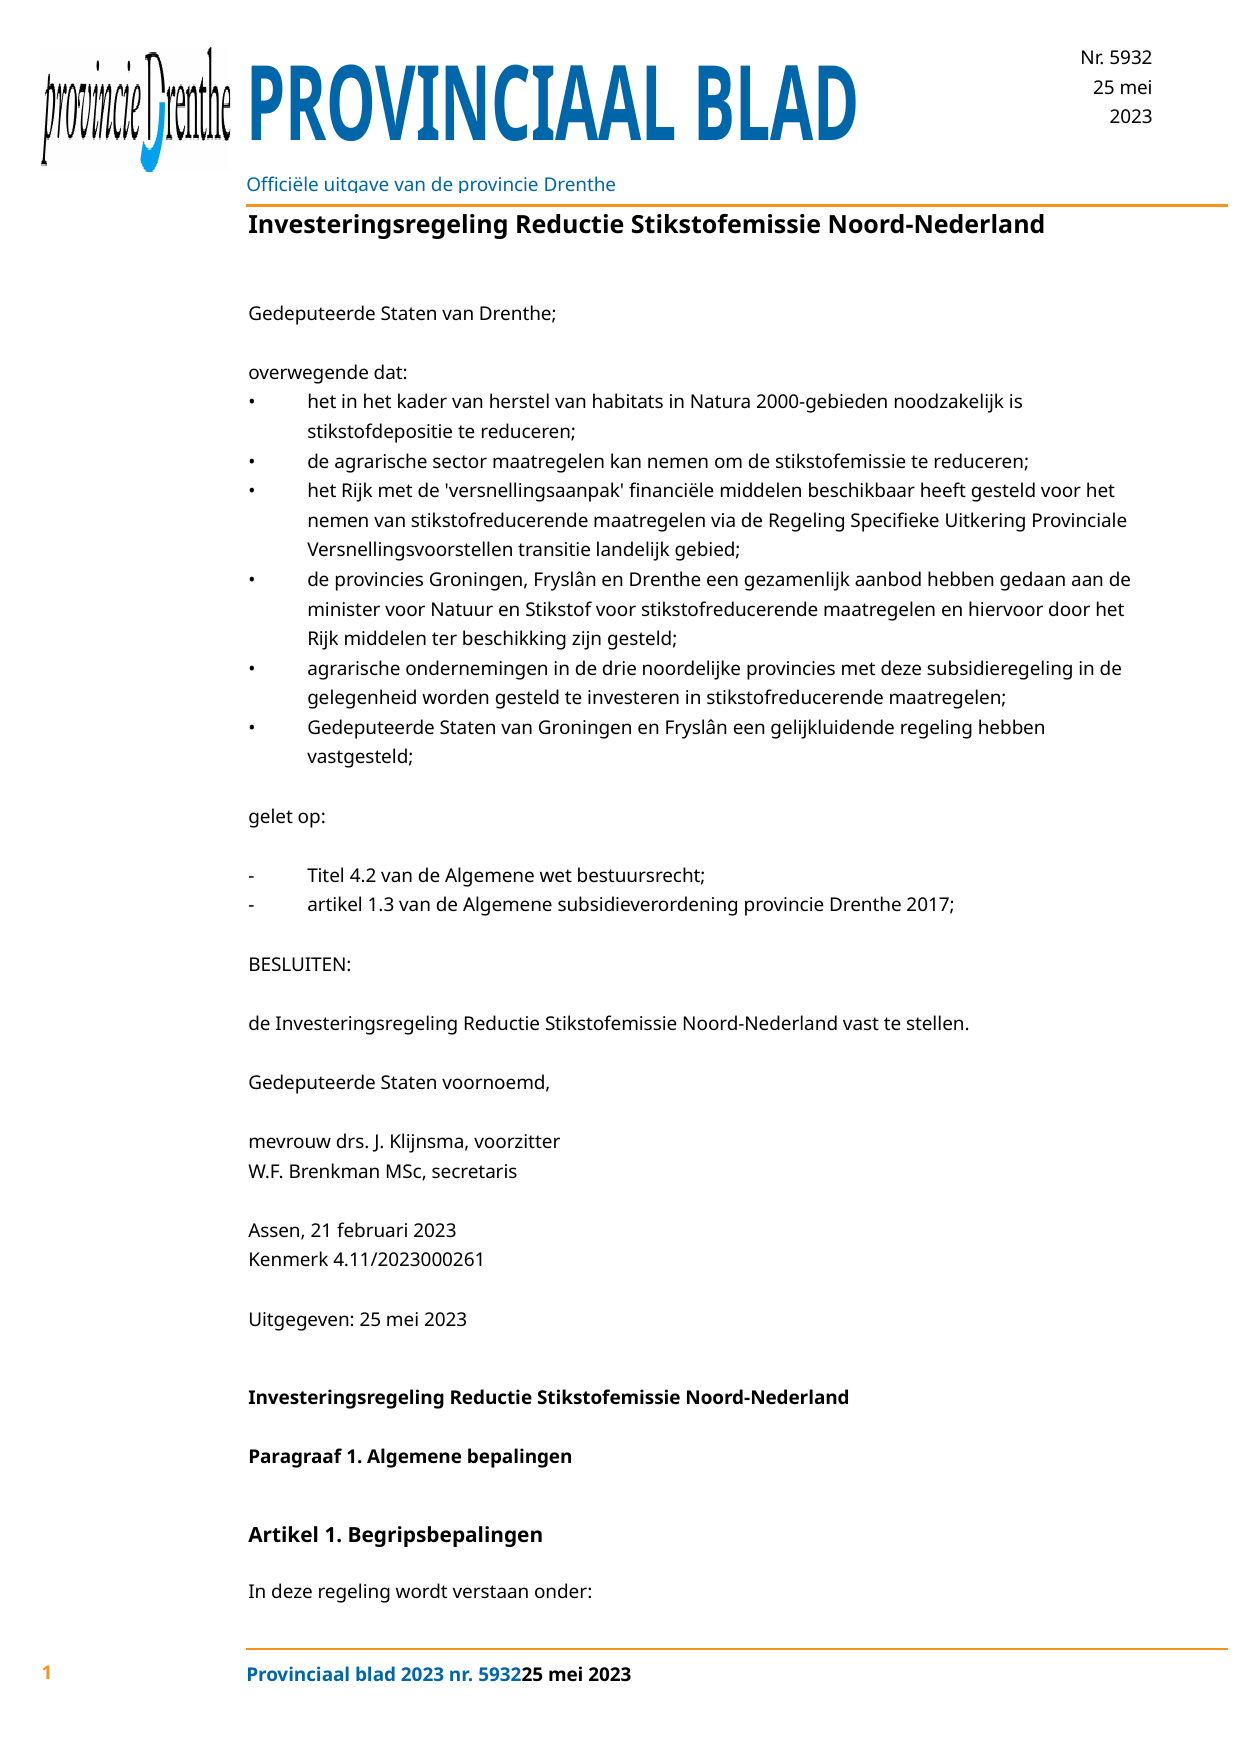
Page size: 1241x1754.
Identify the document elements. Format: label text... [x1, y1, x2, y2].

text mevrouw drs. J. Klijnsma, voorzitter [248, 1128, 1152, 1154]
text Uitgegeven: 25 mei 2023 [248, 1306, 1152, 1331]
list Gedeputeerde Staten van Groningen en Fryslân een gelijkluidende regeling hebben vastgesteld; [248, 714, 1152, 769]
list de provincies Groningen, Fryslân en Drenthe een gezamenlijk aanbod hebben gedaan aan de minister voor Natuur en Stikstof voor stikstofreducerende maatregelen en hiervoor door het Rijk middelen ter beschikking zijn gesteld; [248, 566, 1152, 651]
text W.F. Brenkman MSc, secretaris [248, 1158, 1152, 1183]
text Investeringsregeling Reductie Stikstofemissie Noord-Nederland [248, 207, 1152, 241]
text overwegende dat: [248, 359, 1152, 385]
text de Investeringsregeling Reductie Stikstofemissie Noord-Nederland vast te stellen. [248, 1010, 1152, 1036]
list artikel 1.3 van de Algemene subsidieverordening provincie Drenthe 2017; [248, 892, 1152, 917]
list het Rijk met de 'versnellingsaanpak' financiële middelen beschikbaar heeft gesteld voor het nemen van stikstofreducerende maatregelen via de Regeling Specifieke Uitkering Provinciale Versnellingsvoorstellen transitie landelijk gebied; [248, 477, 1152, 562]
text In deze regeling wordt verstaan onder: [248, 1578, 1152, 1604]
picture [41, 47, 231, 172]
text Kenmerk 4.11/2023000261 [248, 1247, 1152, 1272]
list het in het kader van herstel van habitats in Natura 2000-gebieden noodzakelijk is stikstofdepositie te reduceren; [248, 389, 1152, 444]
text Assen, 21 februari 2023 [248, 1217, 1152, 1243]
text Artikel 1. Begripsbepalingen [248, 1520, 1152, 1548]
text Investeringsregeling Reductie Stikstofemissie Noord-Nederland [248, 1384, 1152, 1410]
list Titel 4.2 van de Algemene wet bestuursrecht; [248, 862, 1152, 888]
text Paragraaf 1. Algemene bepalingen [248, 1444, 1152, 1469]
list de agrarische sector maatregelen kan nemen om de stikstofemissie te reduceren; [248, 448, 1152, 473]
text Gedeputeerde Staten voornoemd, [248, 1069, 1152, 1095]
text BESLUITEN: [248, 951, 1152, 976]
text gelet op: [248, 803, 1152, 828]
list agrarische ondernemingen in de drie noordelijke provincies met deze subsidieregeling in de gelegenheid worden gesteld te investeren in stikstofreducerende maatregelen; [248, 655, 1152, 710]
text Gedeputeerde Staten van Drenthe; [248, 300, 1152, 326]
